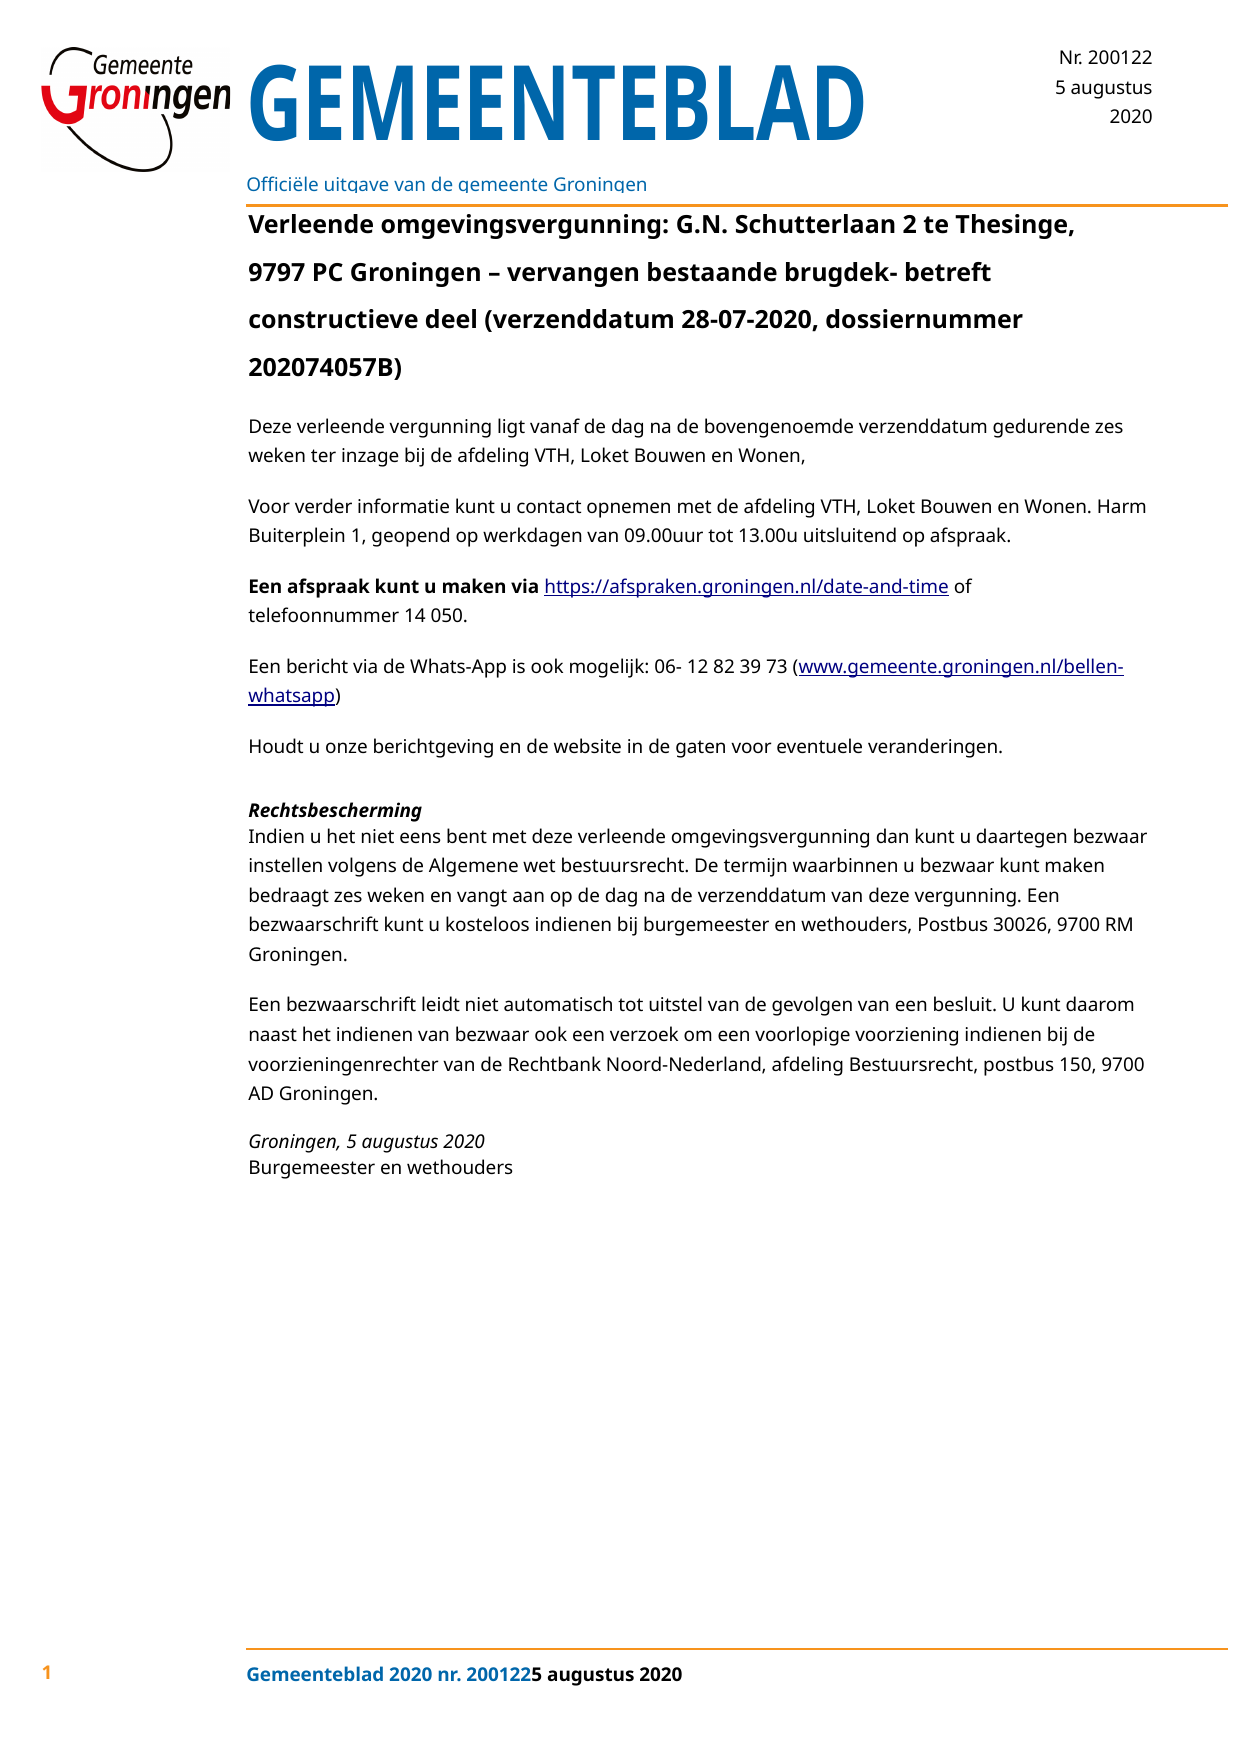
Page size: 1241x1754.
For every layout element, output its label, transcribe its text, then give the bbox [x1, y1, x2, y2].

text Voor verder informatie kunt u contact opnemen met de afdeling VTH, Loket Bouwen en Wonen. Harm Buiterplein 1, geopend op werkdagen van 09.00uur tot 13.00u uitsluitend op afspraak. [248, 493, 1152, 548]
text Deze verleende vergunning ligt vanaf de dag na de bovengenoemde verzenddatum gedurende zes weken ter inzage bij de afdeling VTH, Loket Bouwen en Wonen, [248, 413, 1152, 468]
text Verleende omgevingsvergunning: G.N. Schutterlaan 2 te Thesinge, 9797 PC Groningen – vervangen bestaande brugdek- betreft constructieve deel (verzenddatum 28-07-2020, dossiernummer 202074057B) [248, 207, 1152, 384]
text Indien u het niet eens bent met deze verleende omgevingsvergunning dan kunt u daartegen bezwaar instellen volgens de Algemene wet bestuursrecht. De termijn waarbinnen u bezwaar kunt maken bedraagt zes weken en vangt aan op de dag na de verzenddatum van deze vergunning. Een bezwaarschrift kunt u kosteloos indienen bij burgemeester en wethouders, Postbus 30026, 9700 RM Groningen. [248, 823, 1152, 967]
text Groningen, 5 augustus 2020 [248, 1128, 1152, 1154]
picture [41, 47, 231, 172]
text Een afspraak kunt u maken via https://afspraken.groningen.nl/date-and-time of telefoonnummer 14 050. [248, 573, 1152, 628]
text Burgemeester en wethouders [248, 1154, 1152, 1179]
text Een bericht via de Whats-App is ook mogelijk: 06- 12 82 39 73 (www.gemeente.groningen.nl/bellen-whatsapp) [248, 653, 1152, 708]
text Een bezwaarschrift leidt niet automatisch tot uitstel van de gevolgen van een besluit. U kunt daarom naast het indienen van bezwaar ook een verzoek om een voorlopige voorziening indienen bij de voorzieningenrechter van de Rechtbank Noord-Nederland, afdeling Bestuursrecht, postbus 150, 9700 AD Groningen. [248, 992, 1152, 1106]
text Houdt u onze berichtgeving en de website in de gaten voor eventuele veranderingen. [248, 733, 1152, 759]
text Rechtsbescherming [248, 797, 1152, 823]
